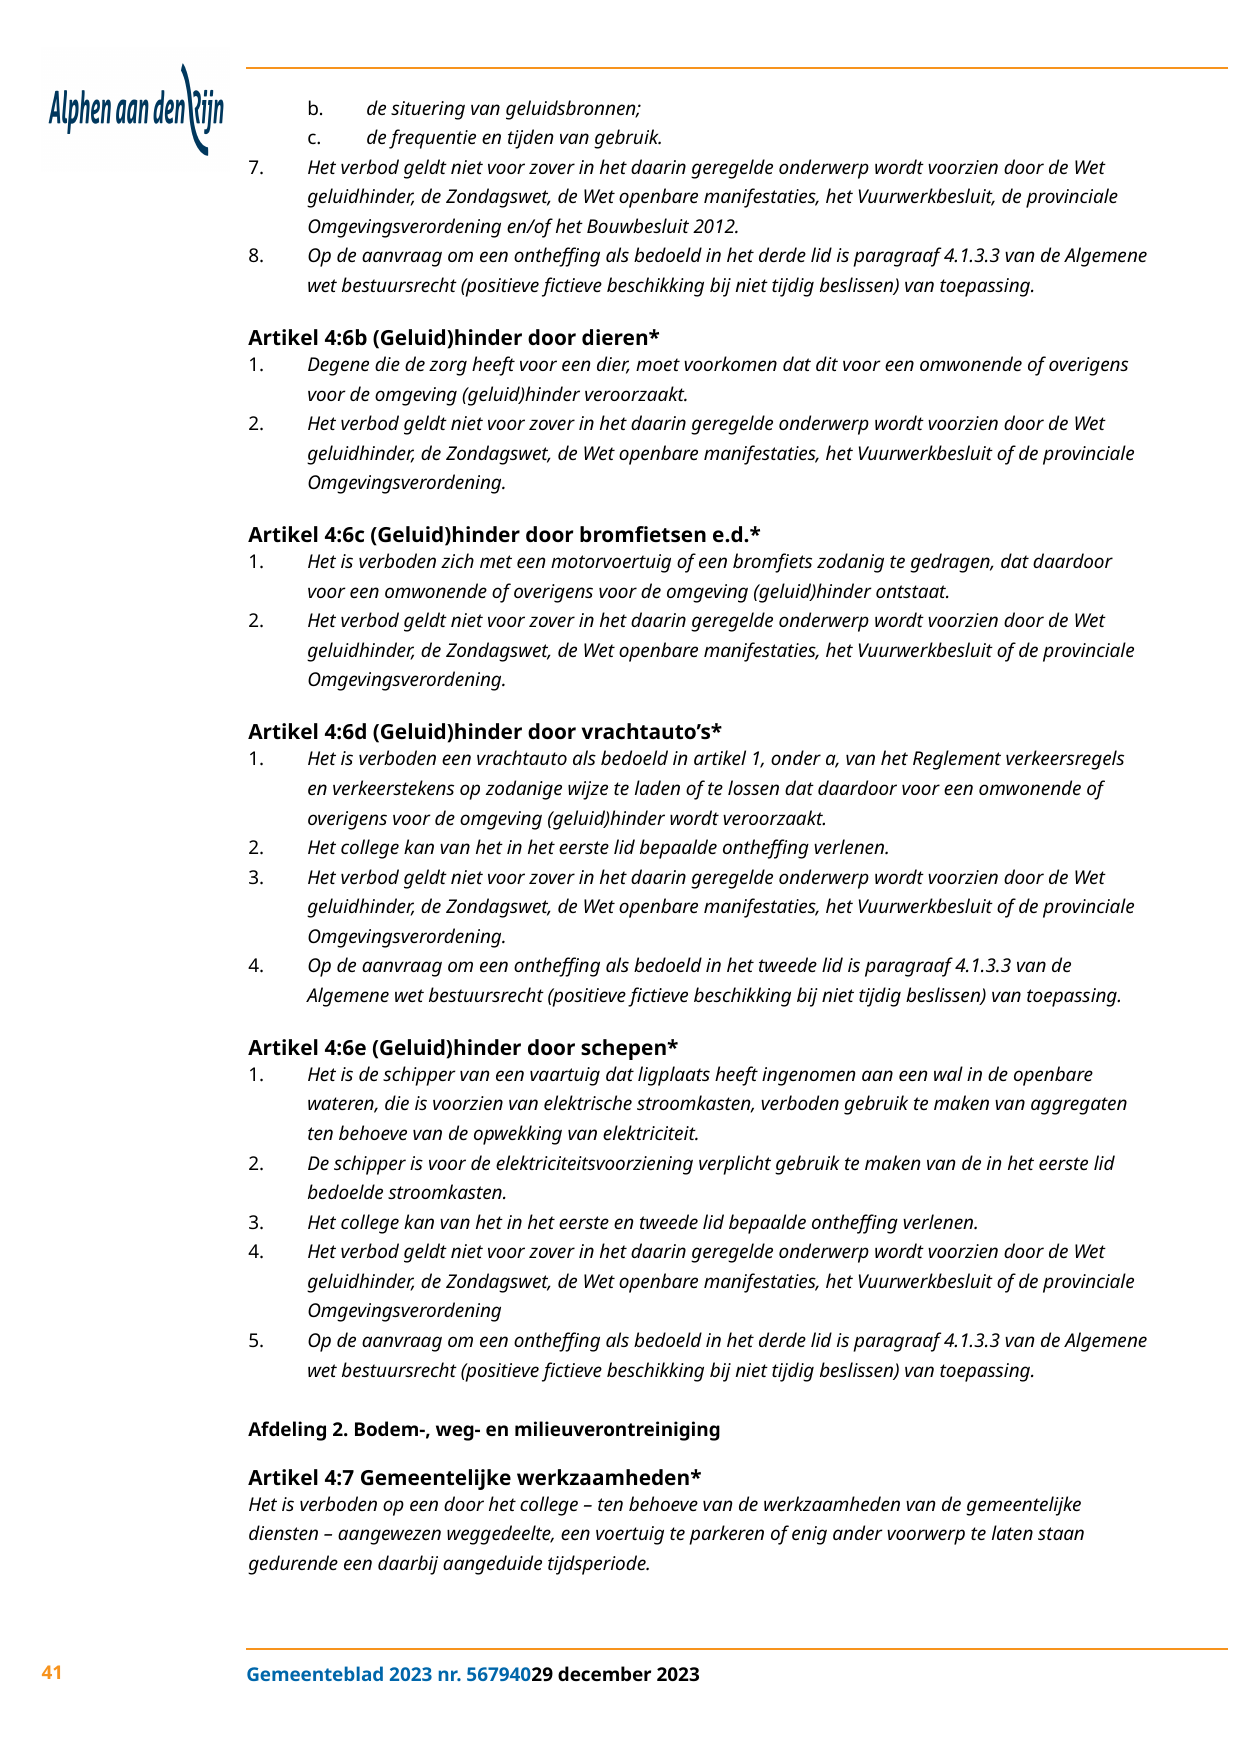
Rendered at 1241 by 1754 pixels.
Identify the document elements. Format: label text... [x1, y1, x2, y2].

list Het is verboden zich met een motorvoertuig of een bromfiets zodanig te gedragen, dat daardoor voor een omwonende of overigens voor de omgeving (geluid)hinder ontstaat. [248, 548, 1152, 604]
picture [41, 47, 231, 172]
list Het verbod geldt niet voor zover in het daarin geregelde onderwerp wordt voorzien door de Wet geluidhinder, de Zondagswet, de Wet openbare manifestaties, het Vuurwerkbesluit of de provinciale Omgevingsverordening. [248, 410, 1152, 495]
list de situering van geluidsbronnen; [307, 95, 1152, 121]
list Het verbod geldt niet voor zover in het daarin geregelde onderwerp wordt voorzien door de Wet geluidhinder, de Zondagswet, de Wet openbare manifestaties, het Vuurwerkbesluit of de provinciale Omgevingsverordening. [248, 607, 1152, 692]
list Op de aanvraag om een ontheffing als bedoeld in het derde lid is paragraaf 4.1.3.3 van de Algemene wet bestuursrecht (positieve fictieve beschikking bij niet tijdig beslissen) van toepassing. [248, 243, 1152, 298]
list Het college kan van het in het eerste en tweede lid bepaalde ontheffing verlenen. [248, 1209, 1152, 1235]
list Het is de schipper van een vaartuig dat ligplaats heeft ingenomen aan een wal in de openbare wateren, die is voorzien van elektrische stroomkasten, verboden gebruik te maken van aggregaten ten behoeve van de opwekking van elektriciteit. [248, 1061, 1152, 1146]
list Het college kan van het in het eerste lid bepaalde ontheffing verlenen. [248, 834, 1152, 860]
text Afdeling 2. Bodem-, weg- en milieuverontreiniging [248, 1416, 1152, 1442]
text Artikel 4:7 Gemeentelijke werkzaamheden* [248, 1463, 1152, 1491]
list Het is verboden een vrachtauto als bedoeld in artikel 1, onder a, van het Reglement verkeersregels en verkeerstekens op zodanige wijze te laden of te lossen dat daardoor voor een omwonende of overigens voor de omgeving (geluid)hinder wordt veroorzaakt. [248, 746, 1152, 830]
text Artikel 4:6e (Geluid)hinder door schepen* [248, 1033, 1152, 1061]
text Het is verboden op een door het college – ten behoeve van de werkzaamheden van de gemeentelijke diensten – aangewezen weggedeelte, een voertuig te parkeren of enig ander voorwerp te laten staan gedurende een daarbij aangeduide tijdsperiode. [248, 1491, 1152, 1576]
list De schipper is voor de elektriciteitsvoorziening verplicht gebruik te maken van de in het eerste lid bedoelde stroomkasten. [248, 1150, 1152, 1205]
list Op de aanvraag om een ontheffing als bedoeld in het derde lid is paragraaf 4.1.3.3 van de Algemene wet bestuursrecht (positieve fictieve beschikking bij niet tijdig beslissen) van toepassing. [248, 1327, 1152, 1383]
list Degene die de zorg heeft voor een dier, moet voorkomen dat dit voor een omwonende of overigens voor de omgeving (geluid)hinder veroorzaakt. [248, 351, 1152, 406]
list Op de aanvraag om een ontheffing als bedoeld in het tweede lid is paragraaf 4.1.3.3 van de Algemene wet bestuursrecht (positieve fictieve beschikking bij niet tijdig beslissen) van toepassing. [248, 953, 1152, 1008]
list Het verbod geldt niet voor zover in het daarin geregelde onderwerp wordt voorzien door de Wet geluidhinder, de Zondagswet, de Wet openbare manifestaties, het Vuurwerkbesluit of de provinciale Omgevingsverordening. [248, 864, 1152, 949]
text Artikel 4:6c (Geluid)hinder door bromfietsen e.d.* [248, 520, 1152, 548]
list de frequentie en tijden van gebruik. [307, 124, 1152, 150]
text Artikel 4:6b (Geluid)hinder door dieren* [248, 323, 1152, 351]
text Artikel 4:6d (Geluid)hinder door vrachtauto’s* [248, 717, 1152, 746]
list Het verbod geldt niet voor zover in het daarin geregelde onderwerp wordt voorzien door de Wet geluidhinder, de Zondagswet, de Wet openbare manifestaties, het Vuurwerkbesluit, de provinciale Omgevingsverordening en/of het Bouwbesluit 2012. [248, 154, 1152, 239]
list Het verbod geldt niet voor zover in het daarin geregelde onderwerp wordt voorzien door de Wet geluidhinder, de Zondagswet, de Wet openbare manifestaties, het Vuurwerkbesluit of de provinciale Omgevingsverordening [248, 1238, 1152, 1323]
